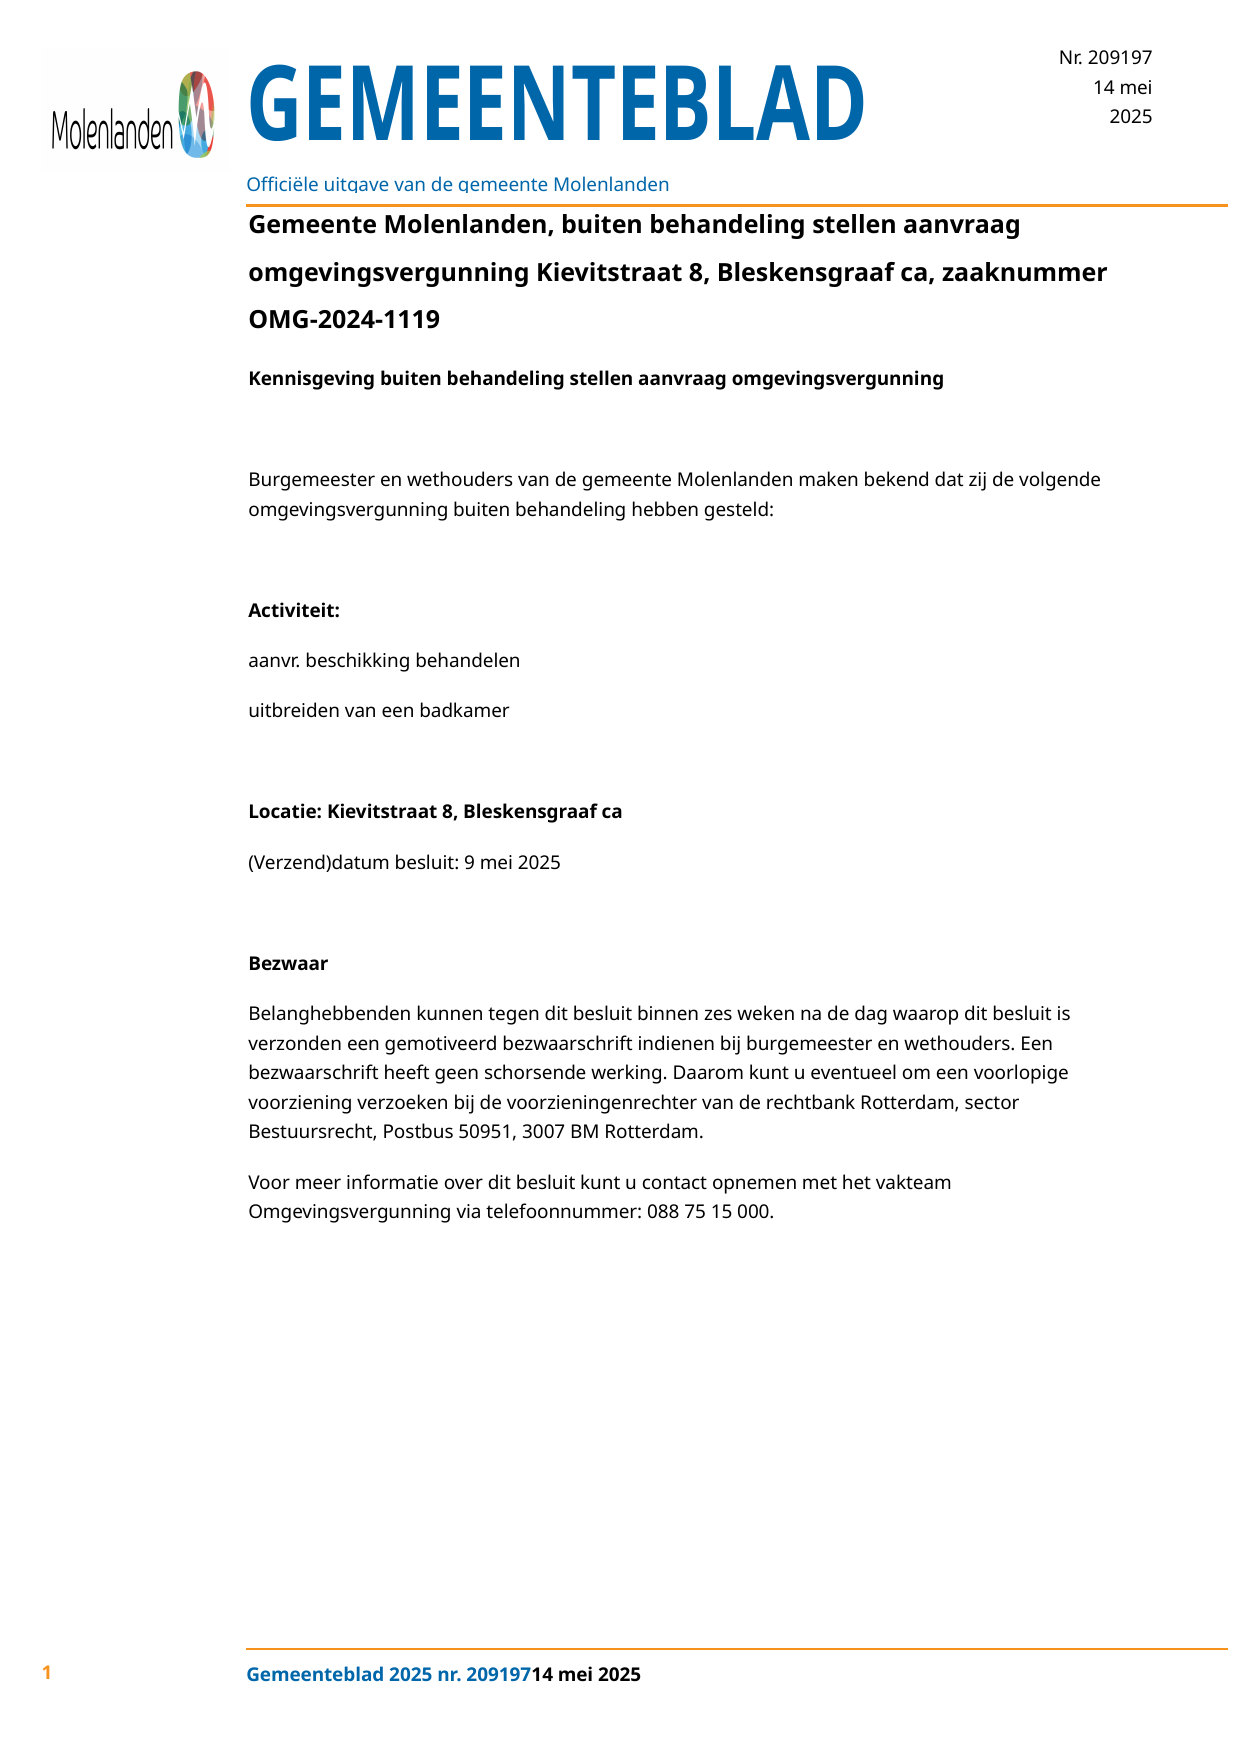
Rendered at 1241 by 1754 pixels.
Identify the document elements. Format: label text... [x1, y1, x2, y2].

picture [41, 47, 231, 172]
text Voor meer informatie over dit besluit kunt u contact opnemen met het vakteam Omgevingsvergunning via telefoonnummer: 088 75 15 000. [248, 1169, 1152, 1224]
text Locatie: Kievitstraat 8, Bleskensgraaf ca [248, 798, 1152, 824]
text Gemeente Molenlanden, buiten behandeling stellen aanvraag omgevingsvergunning Kievitstraat 8, Bleskensgraaf ca, zaaknummer OMG-2024-1119 [248, 207, 1152, 336]
text Burgemeester en wethouders van de gemeente Molenlanden maken bekend dat zij de volgende omgevingsvergunning buiten behandeling hebben gesteld: [248, 466, 1152, 522]
text Kennisgeving buiten behandeling stellen aanvraag omgevingsvergunning [248, 366, 1152, 391]
text Activiteit: [248, 597, 1152, 622]
text Bezwaar [248, 950, 1152, 975]
text aanvr. beschikking behandelen [248, 647, 1152, 673]
text (Verzend)datum besluit: 9 mei 2025 [248, 849, 1152, 874]
text Belanghebbenden kunnen tegen dit besluit binnen zes weken na de dag waarop dit besluit is verzonden een gemotiveerd bezwaarschrift indienen bij burgemeester en wethouders. Een bezwaarschrift heeft geen schorsende werking. Daarom kunt u eventueel om een voorlopige voorziening verzoeken bij de voorzieningenrechter van de rechtbank Rotterdam, sector Bestuursrecht, Postbus 50951, 3007 BM Rotterdam. [248, 1000, 1152, 1144]
text uitbreiden van een badkamer [248, 698, 1152, 723]
